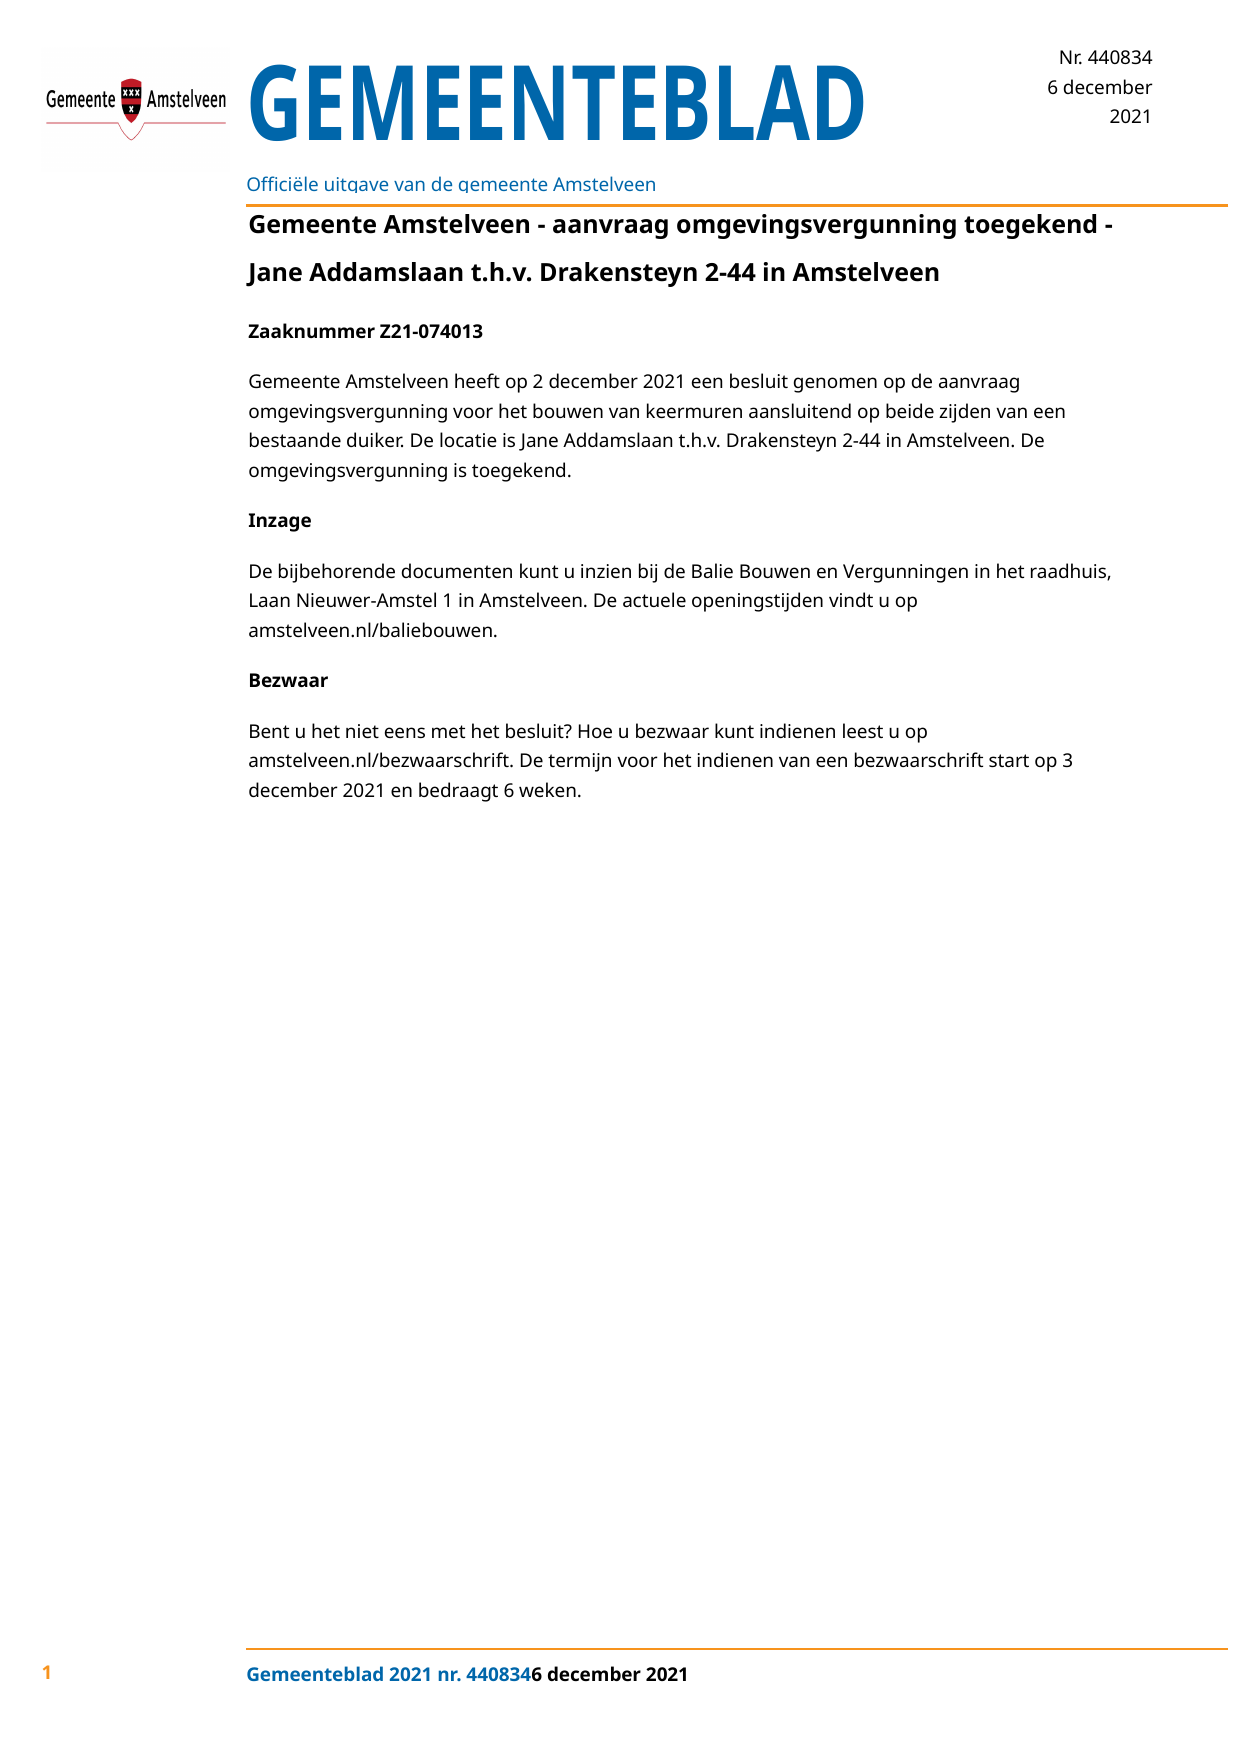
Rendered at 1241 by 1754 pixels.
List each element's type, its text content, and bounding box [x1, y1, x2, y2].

text Zaaknummer Z21-074013 [248, 318, 1152, 344]
text Gemeente Amstelveen heeft op 2 december 2021 een besluit genomen op de aanvraag omgevingsvergunning voor het bouwen van keermuren aansluitend op beide zijden van een bestaande duiker. De locatie is Jane Addamslaan t.h.v. Drakensteyn 2-44 in Amstelveen. De omgevingsvergunning is toegekend. [248, 368, 1152, 483]
text Inzage [248, 507, 1152, 533]
text De bijbehorende documenten kunt u inzien bij de Balie Bouwen en Vergunningen in het raadhuis, Laan Nieuwer-Amstel 1 in Amstelveen. De actuele openingstijden vindt u op amstelveen.nl/baliebouwen. [248, 558, 1152, 643]
picture [41, 47, 231, 172]
text Bezwaar [248, 667, 1152, 693]
text Gemeente Amstelveen - aanvraag omgevingsvergunning toegekend - Jane Addamslaan t.h.v. Drakensteyn 2-44 in Amstelveen [248, 207, 1152, 288]
text Bent u het niet eens met het besluit? Hoe u bezwaar kunt indienen leest u op amstelveen.nl/bezwaarschrift. De termijn voor het indienen van een bezwaarschrift start op 3 december 2021 en bedraagt 6 weken. [248, 718, 1152, 803]
